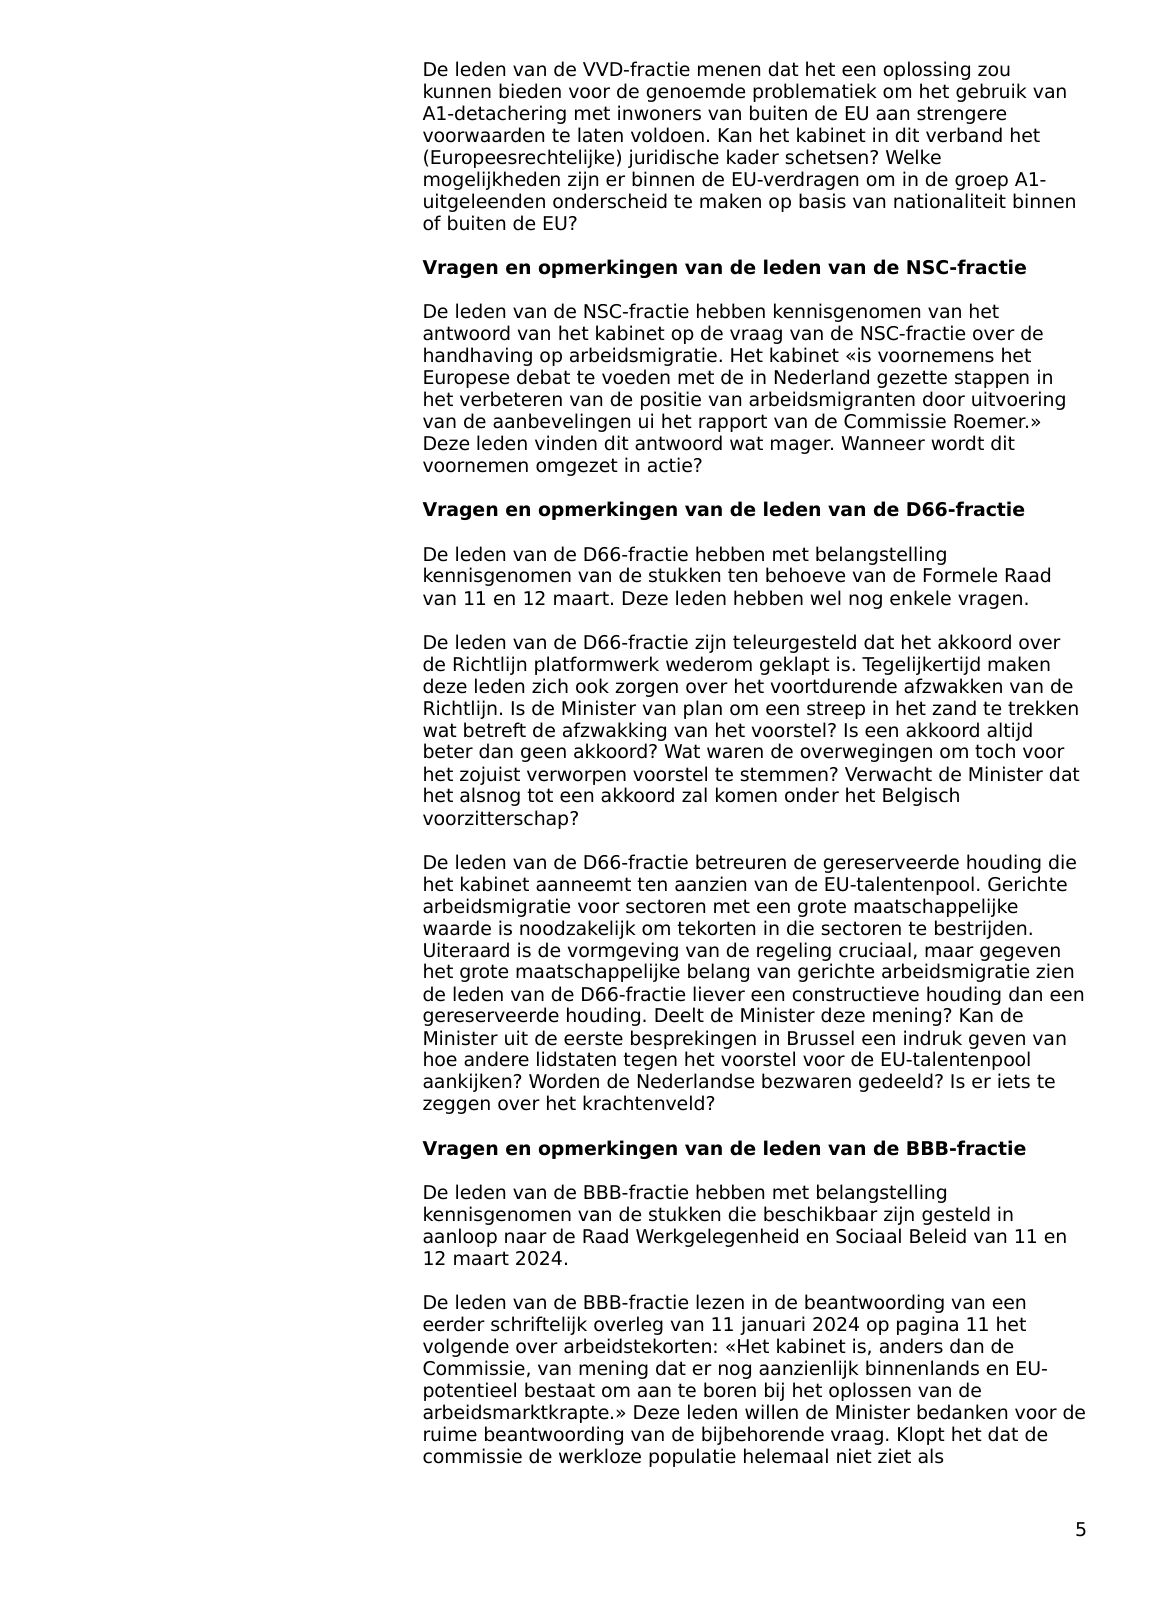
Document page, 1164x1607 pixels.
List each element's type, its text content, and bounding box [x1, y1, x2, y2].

subtitle Vragen en opmerkingen van de leden van de D66-fractie [422, 499, 1087, 521]
text De leden van de D66-fractie hebben met belangstelling kennisgenomen van de stukken ten behoeve van de Formele Raad van 11 en 12 maart. Deze leden hebben wel nog enkele vragen. [422, 543, 1087, 609]
text De leden van de BBB-fractie hebben met belangstelling kennisgenomen van de stukken die beschikbaar zijn gesteld in aanloop naar de Raad Werkgelegenheid en Sociaal Beleid van 11 en 12 maart 2024. [422, 1182, 1087, 1269]
subtitle Vragen en opmerkingen van de leden van de BBB-fractie [422, 1137, 1087, 1159]
text De leden van de BBB-fractie lezen in de beantwoording van een eerder schriftelijk overleg van 11 januari 2024 op pagina 11 het volgende over arbeidstekorten: «Het kabinet is, anders dan de Commissie, van mening dat er nog aanzienlijk binnenlands en EU-potentieel bestaat om aan te boren bij het oplossen van de arbeidsmarktkrapte.» Deze leden willen de Minister bedanken voor de ruime beantwoording van de bijbehorende vraag. Klopt het dat de commissie de werkloze populatie helemaal niet ziet als [422, 1292, 1087, 1468]
text De leden van de D66-fractie zijn teleurgesteld dat het akkoord over de Richtlijn platformwerk wederom geklapt is. Tegelijkertijd maken deze leden zich ook zorgen over het voortdurende afzwakken van de Richtlijn. Is de Minister van plan om een streep in het zand te trekken wat betreft de afzwakking van het voorstel? Is een akkoord altijd beter dan geen akkoord? Wat waren de overwegingen om toch voor het zojuist verworpen voorstel te stemmen? Verwacht de Minister dat het alsnog tot een akkoord zal komen onder het Belgisch voorzitterschap? [422, 632, 1087, 829]
text De leden van de VVD-fractie menen dat het een oplossing zou kunnen bieden voor de genoemde problematiek om het gebruik van A1-detachering met inwoners van buiten de EU aan strengere voorwaarden te laten voldoen. Kan het kabinet in dit verband het (Europeesrechtelijke) juridische kader schetsen? Welke mogelijkheden zijn er binnen de EU-verdragen om in de groep A1-uitgeleenden onderscheid te maken op basis van nationaliteit binnen of buiten de EU? [422, 59, 1087, 235]
text De leden van de D66-fractie betreuren de gereserveerde houding die het kabinet aanneemt ten aanzien van de EU-talentenpool. Gerichte arbeidsmigratie voor sectoren met een grote maatschappelijke waarde is noodzakelijk om tekorten in die sectoren te bestrijden. Uiteraard is de vormgeving van de regeling cruciaal, maar gegeven het grote maatschappelijke belang van gerichte arbeidsmigratie zien de leden van de D66-fractie liever een constructieve houding dan een gereserveerde houding. Deelt de Minister deze mening? Kan de Minister uit de eerste besprekingen in Brussel een indruk geven van hoe andere lidstaten tegen het voorstel voor de EU-talentenpool aankijken? Worden de Nederlandse bezwaren gedeeld? Is er iets te zeggen over het krachtenveld? [422, 852, 1087, 1115]
text De leden van de NSC-fractie hebben kennisgenomen van het antwoord van het kabinet op de vraag van de NSC-fractie over de handhaving op arbeidsmigratie. Het kabinet «is voornemens het Europese debat te voeden met de in Nederland gezette stappen in het verbeteren van de positie van arbeidsmigranten door uitvoering van de aanbevelingen ui het rapport van de Commissie Roemer.» Deze leden vinden dit antwoord wat mager. Wanneer wordt dit voornemen omgezet in actie? [422, 301, 1087, 477]
subtitle Vragen en opmerkingen van de leden van de NSC-fractie [422, 257, 1087, 279]
